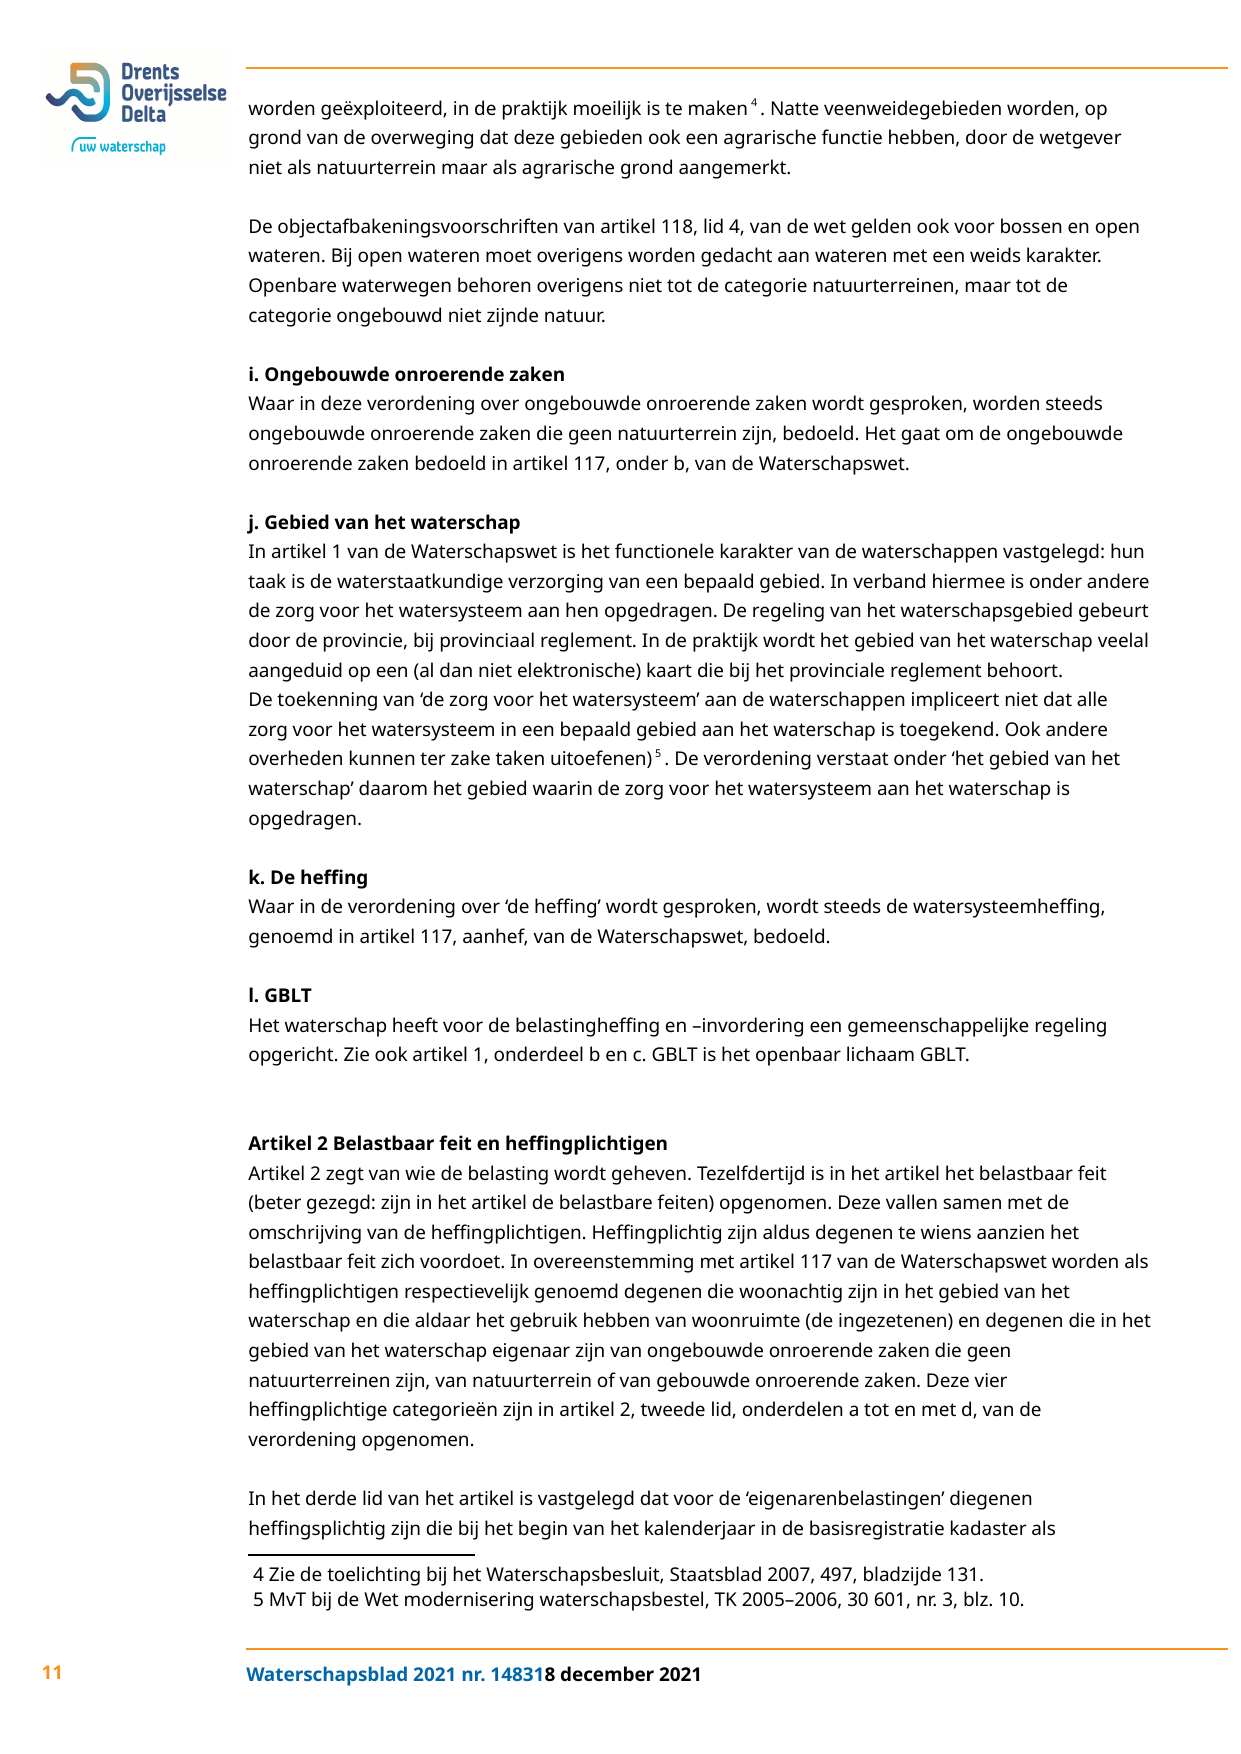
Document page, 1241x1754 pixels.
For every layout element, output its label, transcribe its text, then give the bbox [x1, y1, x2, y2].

text worden geëxploiteerd, in de praktijk moeilijk is te maken. Natte veenweidegebieden worden, op grond van de overweging dat deze gebieden ook een agrarische functie hebben, door de wetgever niet als natuurterrein maar als agrarische grond aangemerkt. [248, 95, 1152, 180]
text Artikel 2 zegt van wie de belasting wordt geheven. Tezelfdertijd is in het artikel het belastbaar feit (beter gezegd: zijn in het artikel de belastbare feiten) opgenomen. Deze vallen samen met de omschrijving van de heffingplichtigen. Heffingplichtig zijn aldus degenen te wiens aanzien het belastbaar feit zich voordoet. In overeenstemming met artikel 117 van de Waterschapswet worden als heffingplichtigen respectievelijk genoemd degenen die woonachtig zijn in het gebied van het waterschap en die aldaar het gebruik hebben van woonruimte (de ingezetenen) en degenen die in het gebied van het waterschap eigenaar zijn van ongebouwde onroerende zaken die geen natuurterreinen zijn, van natuurterrein of van gebouwde onroerende zaken. Deze vier heffingplichtige categorieën zijn in artikel 2, tweede lid, onderdelen a tot en met d, van de verordening opgenomen. [248, 1160, 1152, 1452]
text De toekenning van ‘de zorg voor het watersysteem’ aan de waterschappen impliceert niet dat alle zorg voor het watersysteem in een bepaald gebied aan het waterschap is toegekend. Ook andere overheden kunnen ter zake taken uitoefenen). De verordening verstaat onder ‘het gebied van het waterschap’ daarom het gebied waarin de zorg voor het watersysteem aan het waterschap is opgedragen. [248, 686, 1152, 831]
text Zie de toelichting bij het Waterschapsbesluit, Staatsblad 2007, 497, bladzijde 131. [248, 1561, 1152, 1586]
text De objectafbakeningsvoorschriften van artikel 118, lid 4, van de wet gelden ook voor bossen en open wateren. Bij open wateren moet overigens worden gedacht aan wateren met een weids karakter. Openbare waterwegen behoren overigens niet tot de categorie natuurterreinen, maar tot de categorie ongebouwd niet zijnde natuur. [248, 213, 1152, 328]
text j. Gebied van het waterschap [248, 509, 1152, 535]
text In het derde lid van het artikel is vastgelegd dat voor de ‘eigenarenbelastingen’ diegenen heffingsplichtig zijn die bij het begin van het kalenderjaar in de basisregistratie kadaster als [248, 1485, 1152, 1541]
text In artikel 1 van de Waterschapswet is het functionele karakter van de waterschappen vastgelegd: hun taak is de waterstaatkundige verzorging van een bepaald gebied. In verband hiermee is onder andere de zorg voor het watersysteem aan hen opgedragen. De regeling van het waterschapsgebied gebeurt door de provincie, bij provinciaal reglement. In de praktijk wordt het gebied van het waterschap veelal aangeduid op een (al dan niet elektronische) kaart die bij het provinciale reglement behoort. [248, 538, 1152, 683]
text Artikel 2 Belastbaar feit en heffingplichtigen [248, 1130, 1152, 1156]
text l. GBLT [248, 982, 1152, 1008]
text Waar in deze verordening over ongebouwde onroerende zaken wordt gesproken, worden steeds ongebouwde onroerende zaken die geen natuurterrein zijn, bedoeld. Het gaat om de ongebouwde onroerende zaken bedoeld in artikel 117, onder b, van de Waterschapswet. [248, 391, 1152, 476]
picture [41, 47, 231, 172]
text Waar in de verordening over ‘de heffing’ wordt gesproken, wordt steeds de watersysteemheffing, genoemd in artikel 117, aanhef, van de Waterschapswet, bedoeld. [248, 893, 1152, 949]
text MvT bij de Wet modernisering waterschapsbestel, TK 2005–2006, 30 601, nr. 3, blz. 10. [248, 1586, 1152, 1612]
text Het waterschap heeft voor de belastingheffing en –invordering een gemeenschappelijke regeling opgericht. Zie ook artikel 1, onderdeel b en c. GBLT is het openbaar lichaam GBLT. [248, 1012, 1152, 1067]
text i. Ongebouwde onroerende zaken [248, 361, 1152, 387]
text k. De heffing [248, 864, 1152, 890]
